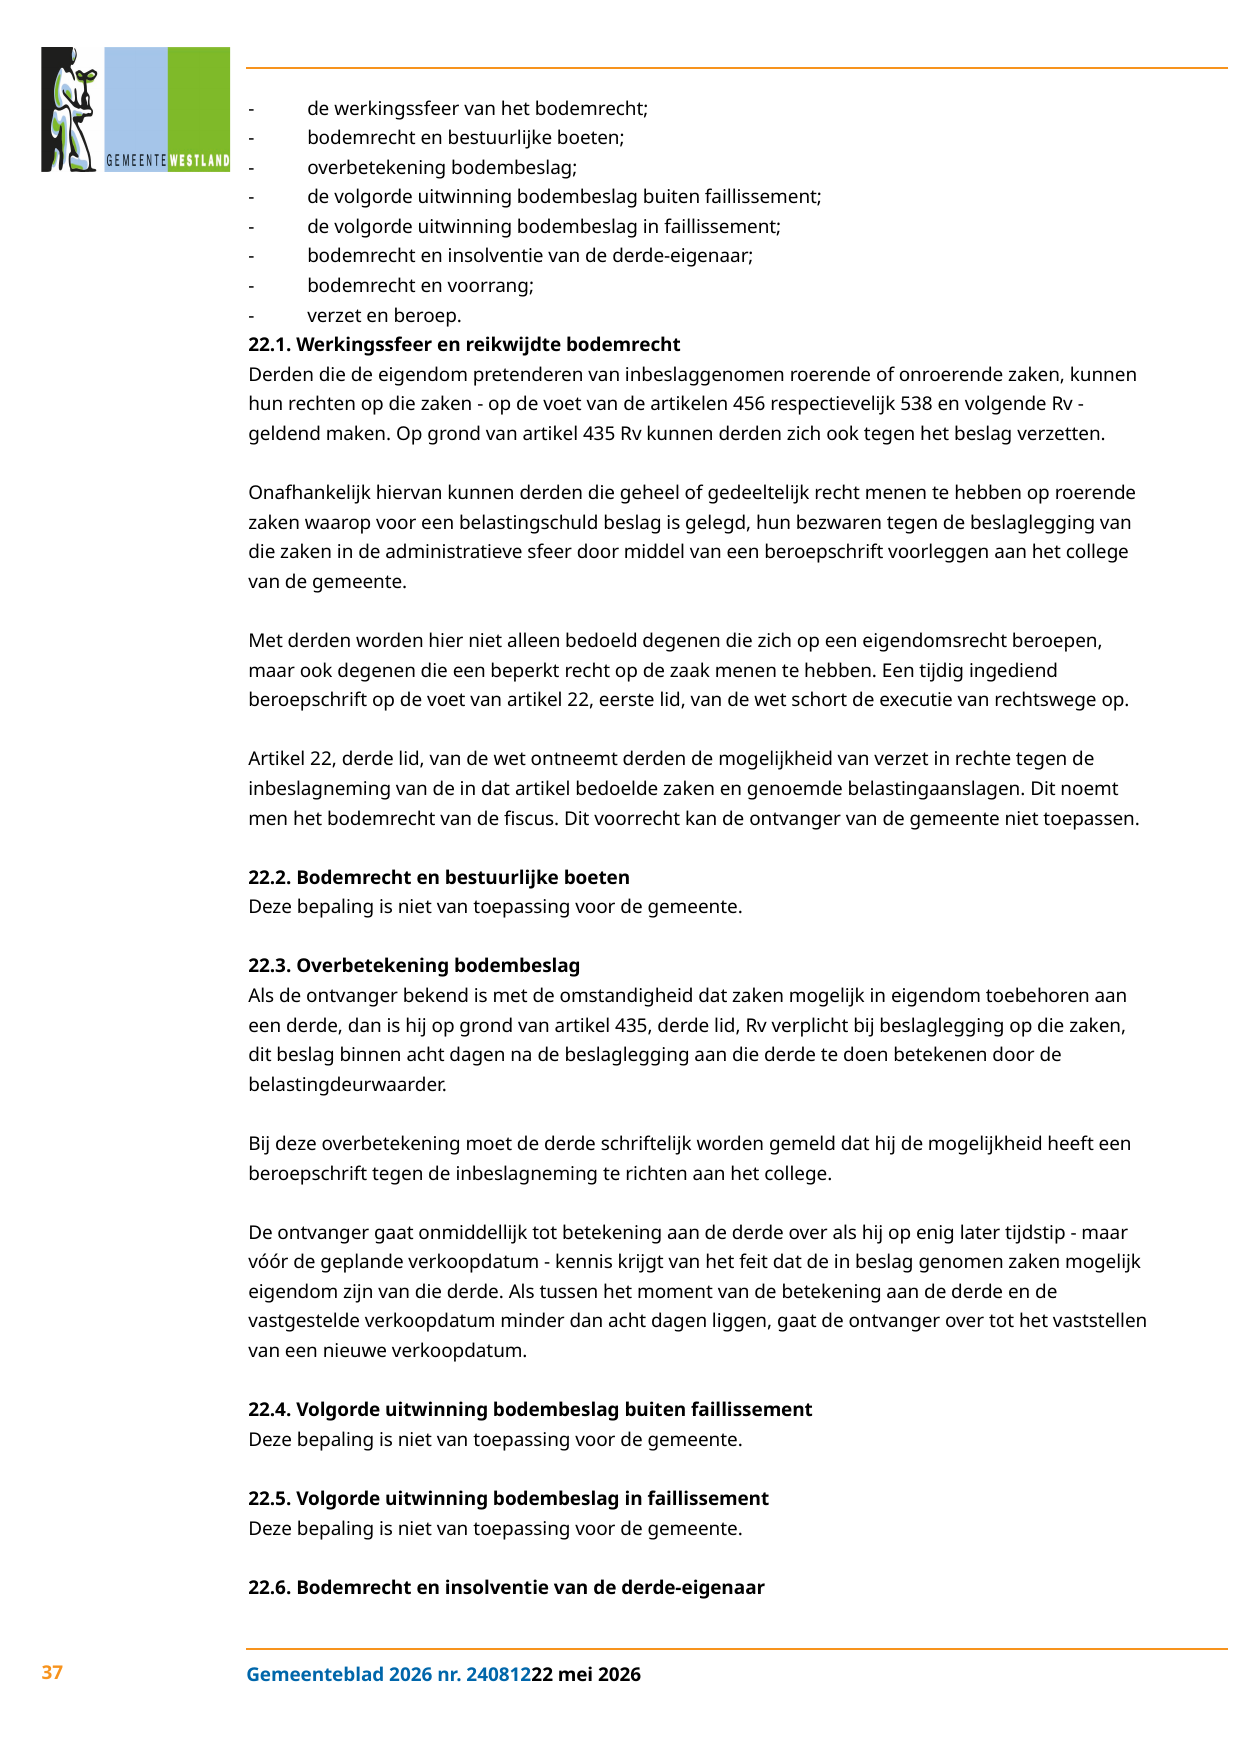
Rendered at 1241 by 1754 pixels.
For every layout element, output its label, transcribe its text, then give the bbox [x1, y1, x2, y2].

text 22.6. Bodemrecht en insolventie van de derde-eigenaar [248, 1574, 1152, 1600]
text Deze bepaling is niet van toepassing voor de gemeente. [248, 1515, 1152, 1541]
text Deze bepaling is niet van toepassing voor de gemeente. [248, 893, 1152, 919]
list verzet en beroep. [248, 302, 1152, 328]
list bodemrecht en insolventie van de derde-eigenaar; [248, 243, 1152, 268]
text 22.4. Volgorde uitwinning bodembeslag buiten faillissement [248, 1396, 1152, 1422]
list bodemrecht en bestuurlijke boeten; [248, 124, 1152, 150]
text 22.3. Overbetekening bodembeslag [248, 953, 1152, 978]
list bodemrecht en voorrang; [248, 272, 1152, 298]
list de werkingssfeer van het bodemrecht; [248, 95, 1152, 121]
text Bij deze overbetekening moet de derde schriftelijk worden gemeld dat hij de mogelijkheid heeft een beroepschrift tegen de inbeslagneming te richten aan het college. [248, 1130, 1152, 1186]
text Onafhankelijk hiervan kunnen derden die geheel of gedeeltelijk recht menen te hebben op roerende zaken waarop voor een belastingschuld beslag is gelegd, hun bezwaren tegen de beslaglegging van die zaken in de administratieve sfeer door middel van een beroepschrift voorleggen aan het college van de gemeente. [248, 479, 1152, 594]
text Als de ontvanger bekend is met de omstandigheid dat zaken mogelijk in eigendom toebehoren aan een derde, dan is hij op grond van artikel 435, derde lid, Rv verplicht bij beslaglegging op die zaken, dit beslag binnen acht dagen na de beslaglegging aan die derde te doen betekenen door de belastingdeurwaarder. [248, 982, 1152, 1097]
text 22.2. Bodemrecht en bestuurlijke boeten [248, 864, 1152, 890]
list overbetekening bodembeslag; [248, 154, 1152, 180]
text De ontvanger gaat onmiddellijk tot betekening aan de derde over als hij op enig later tijdstip - maar vóór de geplande verkoopdatum - kennis krijgt van het feit dat de in beslag genomen zaken mogelijk eigendom zijn van die derde. Als tussen het moment van de betekening aan de derde en de vastgestelde verkoopdatum minder dan acht dagen liggen, gaat de ontvanger over tot het vaststellen van een nieuwe verkoopdatum. [248, 1219, 1152, 1363]
text Derden die de eigendom pretenderen van inbeslaggenomen roerende of onroerende zaken, kunnen hun rechten op die zaken - op de voet van de artikelen 456 respectievelijk 538 en volgende Rv - geldend maken. Op grond van artikel 435 Rv kunnen derden zich ook tegen het beslag verzetten. [248, 361, 1152, 446]
text Met derden worden hier niet alleen bedoeld degenen die zich op een eigendomsrecht beroepen, maar ook degenen die een beperkt recht op de zaak menen te hebben. Een tijdig ingediend beroepschrift op de voet van artikel 22, eerste lid, van de wet schort de executie van rechtswege op. [248, 627, 1152, 712]
text Artikel 22, derde lid, van de wet ontneemt derden de mogelijkheid van verzet in rechte tegen de inbeslagneming van de in dat artikel bedoelde zaken en genoemde belastingaanslagen. Dit noemt men het bodemrecht van de fiscus. Dit voorrecht kan de ontvanger van de gemeente niet toepassen. [248, 746, 1152, 831]
list de volgorde uitwinning bodembeslag buiten faillissement; [248, 183, 1152, 209]
picture [41, 47, 231, 172]
text 22.5. Volgorde uitwinning bodembeslag in faillissement [248, 1485, 1152, 1511]
text 22.1. Werkingssfeer en reikwijdte bodemrecht [248, 331, 1152, 357]
text Deze bepaling is niet van toepassing voor de gemeente. [248, 1426, 1152, 1452]
list de volgorde uitwinning bodembeslag in faillissement; [248, 213, 1152, 239]
